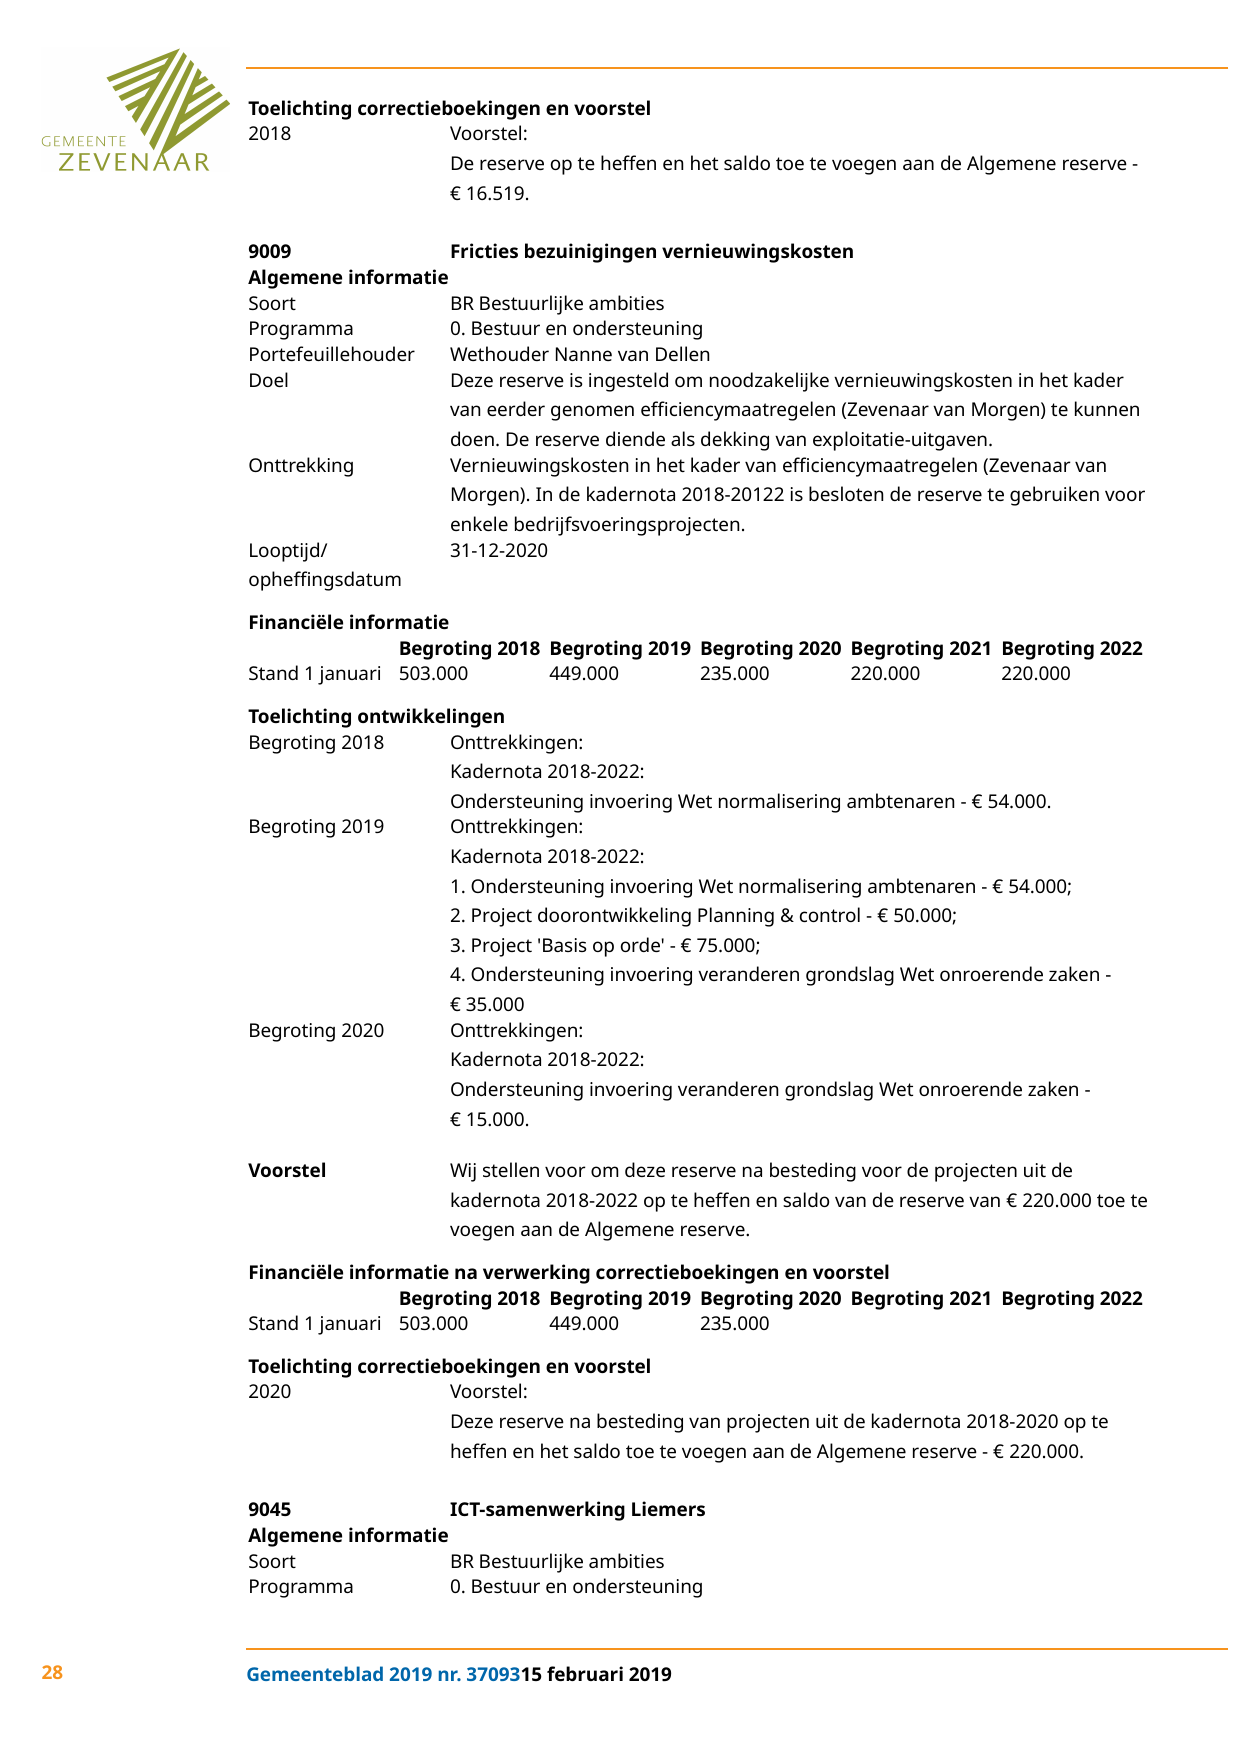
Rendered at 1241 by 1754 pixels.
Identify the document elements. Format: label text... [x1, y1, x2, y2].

table_cell Algemene informatie [248, 264, 1152, 290]
table_cell 503.000 [399, 1310, 549, 1336]
table_cell Programma [248, 1574, 450, 1599]
picture [41, 47, 231, 172]
table_cell 449.000 [549, 661, 700, 686]
table_cell 220.000 [1001, 661, 1152, 686]
text Toelichting correctieboekingen en voorstel [248, 95, 1152, 121]
text Financiële informatie na verwerking correctieboekingen en voorstel [248, 1259, 1152, 1284]
table_cell 235.000 [700, 1310, 850, 1336]
table_cell Onttrekkingen: Kadernota 2018-2022: Ondersteuning invoering veranderen grondslag Wet onroerende zaken - € 15.000. [450, 1017, 1152, 1131]
table_header Begroting 2018 [399, 635, 549, 661]
table_header Begroting 2021 [850, 635, 1001, 661]
table_header Begroting 2020 [700, 635, 850, 661]
table_cell 0. Bestuur en ondersteuning [450, 1574, 1152, 1599]
table_cell 31-12-2020 [450, 537, 1152, 592]
table_cell Wethouder Nanne van Dellen [450, 341, 1152, 367]
table_header 9009 [248, 239, 450, 264]
table_header Begroting 2018 [248, 729, 450, 814]
table_cell Stand 1 januari [248, 661, 398, 686]
text Toelichting ontwikkelingen [248, 703, 1152, 729]
table_cell BR Bestuurlijke ambities [450, 290, 1152, 316]
table_cell Looptijd/opheffingsdatum [248, 537, 450, 592]
table_header Onttrekkingen: Kadernota 2018-2022: Ondersteuning invoering Wet normalisering ambtenaren - € 54.000. [450, 729, 1152, 814]
table_cell Portefeuillehouder [248, 341, 450, 367]
table_header Begroting 2022 [1001, 1285, 1152, 1310]
table_header Begroting 2018 [399, 1285, 549, 1310]
table_cell 0. Bestuur en ondersteuning [450, 316, 1152, 341]
table_cell [1001, 1310, 1152, 1336]
table_header Begroting 2020 [700, 1285, 850, 1310]
table_cell Onttrekkingen: Kadernota 2018-2022: 1. Ondersteuning invoering Wet normalisering ambtenaren - € 54.000; 2. Project doorontwikkeling Planning & control - € 50.000; 3. Project 'Basis op orde' - € 75.000; 4. Ondersteuning invoering veranderen grondslag Wet onroerende zaken - € 35.000 [450, 814, 1152, 1017]
table_header ICT-samenwerking Liemers [450, 1497, 1152, 1522]
table_cell 235.000 [700, 661, 850, 686]
table_cell Wij stellen voor om deze reserve na besteding voor de projecten uit de kadernota 2018-2022 op te heffen en saldo van de reserve van € 220.000 toe te voegen aan de Algemene reserve. [450, 1157, 1152, 1242]
table_cell Doel [248, 367, 450, 452]
table_header Begroting 2019 [549, 635, 700, 661]
table_header Voorstel: De reserve op te heffen en het saldo toe te voegen aan de Algemene reserve - € 16.519. [450, 121, 1152, 206]
text Toelichting correctieboekingen en voorstel [248, 1353, 1152, 1379]
table_cell BR Bestuurlijke ambities [450, 1548, 1152, 1574]
table_cell Programma [248, 316, 450, 341]
table_cell [248, 1131, 450, 1157]
table_header 2020 [248, 1379, 450, 1464]
table_cell Vernieuwingskosten in het kader van efficiencymaatregelen (Zevenaar van Morgen). In de kadernota 2018-20122 is besloten de reserve te gebruiken voor enkele bedrijfsvoeringsprojecten. [450, 452, 1152, 537]
table_cell 220.000 [850, 661, 1001, 686]
table_header Begroting 2022 [1001, 635, 1152, 661]
table_cell Stand 1 januari [248, 1310, 398, 1336]
table_cell [450, 1131, 1152, 1157]
table_cell Begroting 2020 [248, 1017, 450, 1131]
table_cell 503.000 [399, 661, 549, 686]
table_cell Algemene informatie [248, 1522, 1152, 1548]
table_header Fricties bezuinigingen vernieuwingskosten [450, 239, 1152, 264]
table_cell Soort [248, 1548, 450, 1574]
table_header Voorstel: Deze reserve na besteding van projecten uit de kadernota 2018-2020 op te heffen en het saldo toe te voegen aan de Algemene reserve - € 220.000. [450, 1379, 1152, 1464]
table_header 9045 [248, 1497, 450, 1522]
table_header [248, 1285, 398, 1310]
text Financiële informatie [248, 609, 1152, 635]
table_cell Voorstel [248, 1157, 450, 1242]
table_cell 449.000 [549, 1310, 700, 1336]
table_cell Begroting 2019 [248, 814, 450, 1017]
table_header Begroting 2021 [850, 1285, 1001, 1310]
table_cell [850, 1310, 1001, 1336]
table_header Begroting 2019 [549, 1285, 700, 1310]
table_cell Soort [248, 290, 450, 316]
table_cell Onttrekking [248, 452, 450, 537]
table_header [248, 635, 398, 661]
table_header 2018 [248, 121, 450, 206]
table_cell Deze reserve is ingesteld om noodzakelijke vernieuwingskosten in het kader van eerder genomen efficiencymaatregelen (Zevenaar van Morgen) te kunnen doen. De reserve diende als dekking van exploitatie-uitgaven. [450, 367, 1152, 452]
